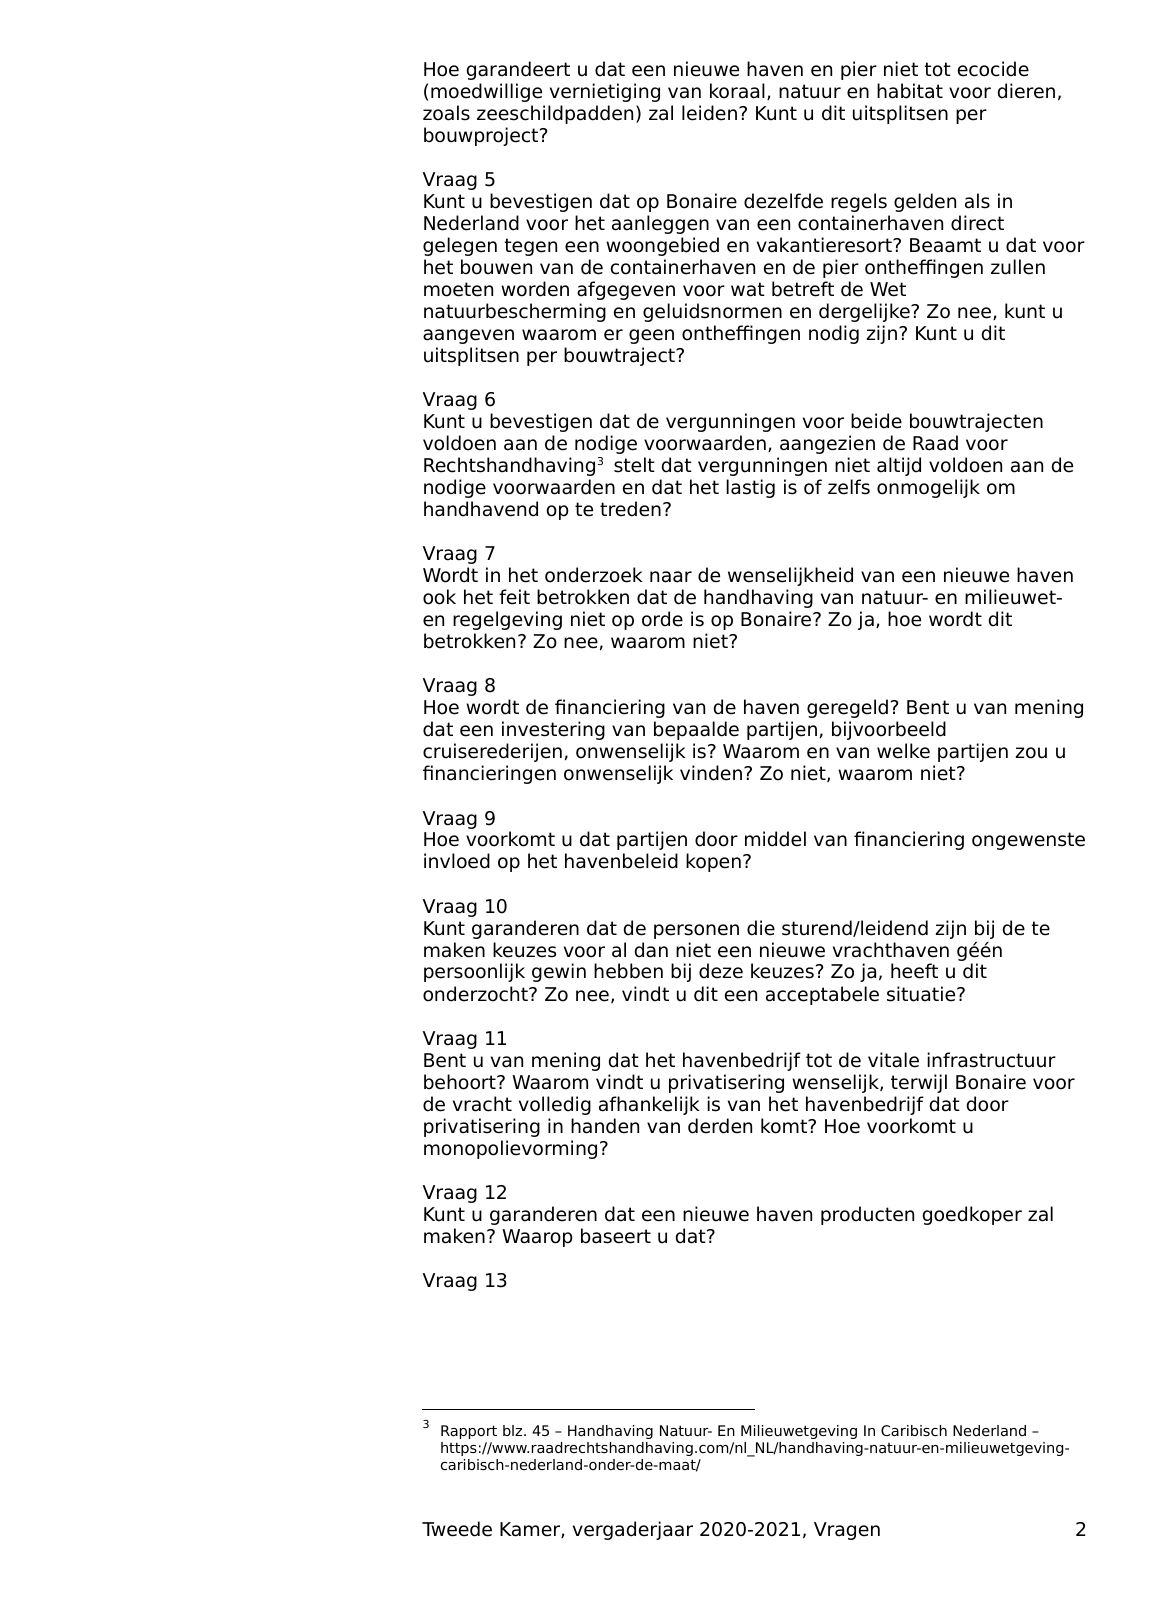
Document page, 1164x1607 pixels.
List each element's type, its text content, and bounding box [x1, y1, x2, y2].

text Vraag 5 [422, 169, 1087, 191]
text Hoe voorkomt u dat partijen door middel van financiering ongewenste invloed op het havenbeleid kopen? [422, 829, 1087, 873]
text Bent u van mening dat het havenbedrijf tot de vitale infrastructuur behoort? Waarom vindt u privatisering wenselijk, terwijl Bonaire voor de vracht volledig afhankelijk is van het havenbedrijf dat door privatisering in handen van derden komt? Hoe voorkomt u monopolievorming? [422, 1049, 1087, 1159]
text Rapport blz. 45 – Handhaving Natuur- En Milieuwetgeving In Caribisch Nederland – https://www.raadrechtshandhaving.com/nl_NL/handhaving-natuur-en-milieuwetgeving-caribisch-nederland-onder-de-maat/ [422, 1418, 1087, 1474]
text Kunt u bevestigen dat op Bonaire dezelfde regels gelden als in Nederland voor het aanleggen van een containerhaven direct gelegen tegen een woongebied en vakantieresort? Beaamt u dat voor het bouwen van de containerhaven en de pier ontheffingen zullen moeten worden afgegeven voor wat betreft de Wet natuurbescherming en geluidsnormen en dergelijke? Zo nee, kunt u aangeven waarom er geen ontheffingen nodig zijn? Kunt u dit uitsplitsen per bouwtraject? [422, 191, 1087, 367]
text Hoe wordt de financiering van de haven geregeld? Bent u van mening dat een investering van bepaalde partijen, bijvoorbeeld cruiserederijen, onwenselijk is? Waarom en van welke partijen zou u financieringen onwenselijk vinden? Zo niet, waarom niet? [422, 697, 1087, 785]
text Vraag 8 [422, 675, 1087, 697]
text Hoe garandeert u dat een nieuwe haven en pier niet tot ecocide (moedwillige vernietiging van koraal, natuur en habitat voor dieren, zoals zeeschildpadden) zal leiden? Kunt u dit uitsplitsen per bouwproject? [422, 59, 1087, 147]
text Kunt u garanderen dat een nieuwe haven producten goedkoper zal maken? Waarop baseert u dat? [422, 1204, 1087, 1248]
text Vraag 11 [422, 1028, 1087, 1049]
text Vraag 10 [422, 896, 1087, 917]
text Vraag 9 [422, 807, 1087, 829]
text Vraag 7 [422, 543, 1087, 565]
text Wordt in het onderzoek naar de wenselijkheid van een nieuwe haven ook het feit betrokken dat de handhaving van natuur- en milieuwet- en regelgeving niet op orde is op Bonaire? Zo ja, hoe wordt dit betrokken? Zo nee, waarom niet? [422, 565, 1087, 653]
text Kunt garanderen dat de personen die sturend/leidend zijn bij de te maken keuzes voor al dan niet een nieuwe vrachthaven géén persoonlijk gewin hebben bij deze keuzes? Zo ja, heeft u dit onderzocht? Zo nee, vindt u dit een acceptabele situatie? [422, 917, 1087, 1005]
text Vraag 13 [422, 1270, 1087, 1292]
text Vraag 12 [422, 1182, 1087, 1204]
text Kunt u bevestigen dat de vergunningen voor beide bouwtrajecten voldoen aan de nodige voorwaarden, aangezien de Raad voor Rechtshandhaving stelt dat vergunningen niet altijd voldoen aan de nodige voorwaarden en dat het lastig is of zelfs onmogelijk om handhavend op te treden? [422, 411, 1087, 521]
text Vraag 6 [422, 389, 1087, 411]
